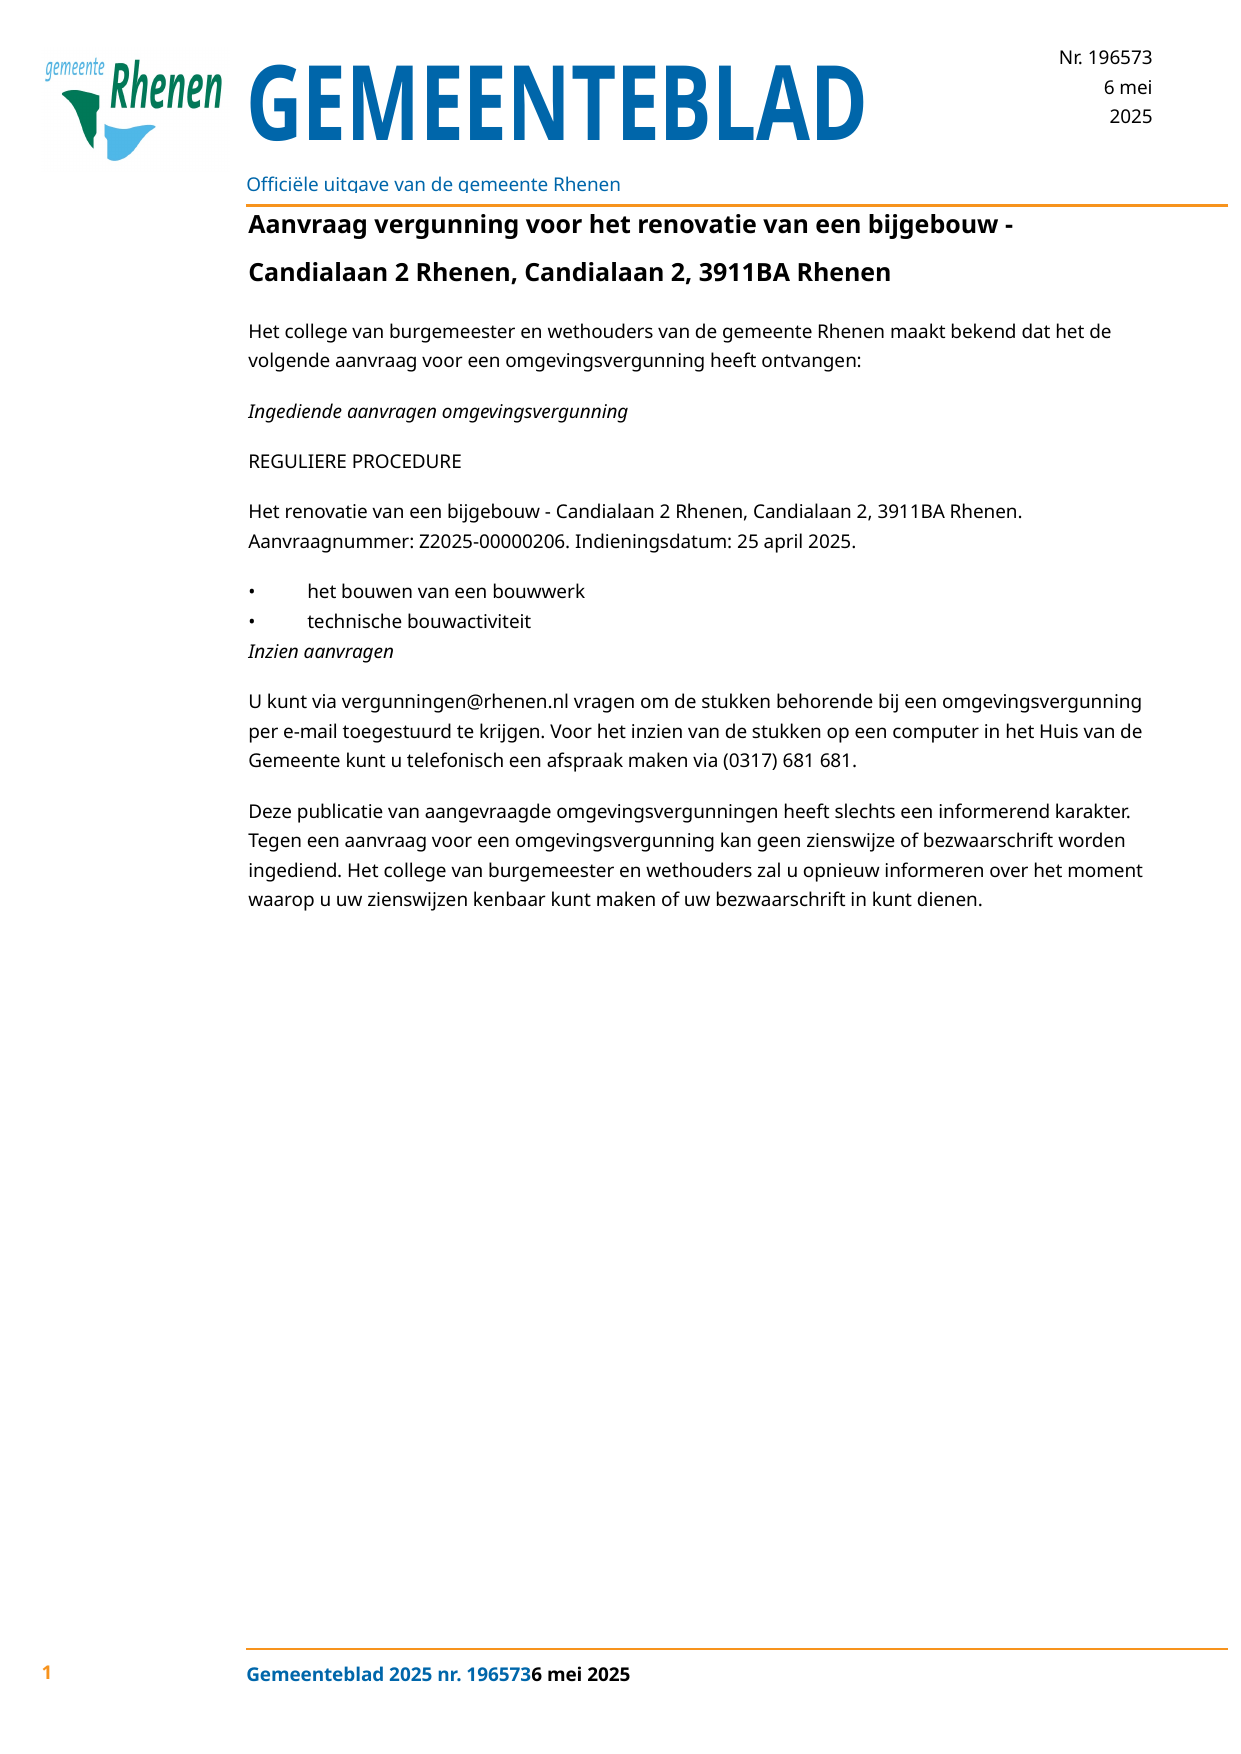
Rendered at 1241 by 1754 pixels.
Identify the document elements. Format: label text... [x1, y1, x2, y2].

text Ingediende aanvragen omgevingsvergunning [248, 398, 1152, 424]
text Het renovatie van een bijgebouw - Candialaan 2 Rhenen, Candialaan 2, 3911BA Rhenen. Aanvraagnummer: Z2025-00000206. Indieningsdatum: 25 april 2025. [248, 499, 1152, 554]
text REGULIERE PROCEDURE [248, 448, 1152, 474]
list het bouwen van een bouwwerk [248, 579, 1152, 604]
text Inzien aanvragen [248, 638, 1152, 664]
text U kunt via vergunningen@rhenen.nl vragen om de stukken behorende bij een omgevingsvergunning per e-mail toegestuurd te krijgen. Voor het inzien van de stukken op een computer in het Huis van de Gemeente kunt u telefonisch een afspraak maken via (0317) 681 681. [248, 688, 1152, 773]
list technische bouwactiviteit [248, 608, 1152, 634]
picture [41, 47, 231, 172]
text Deze publicatie van aangevraagde omgevingsvergunningen heeft slechts een informerend karakter. Tegen een aanvraag voor een omgevingsvergunning kan geen zienswijze of bezwaarschrift worden ingediend. Het college van burgemeester en wethouders zal u opnieuw informeren over het moment waarop u uw zienswijzen kenbaar kunt maken of uw bezwaarschrift in kunt dienen. [248, 798, 1152, 912]
text Aanvraag vergunning voor het renovatie van een bijgebouw - Candialaan 2 Rhenen, Candialaan 2, 3911BA Rhenen [248, 207, 1152, 288]
text Het college van burgemeester en wethouders van de gemeente Rhenen maakt bekend dat het de volgende aanvraag voor een omgevingsvergunning heeft ontvangen: [248, 318, 1152, 373]
